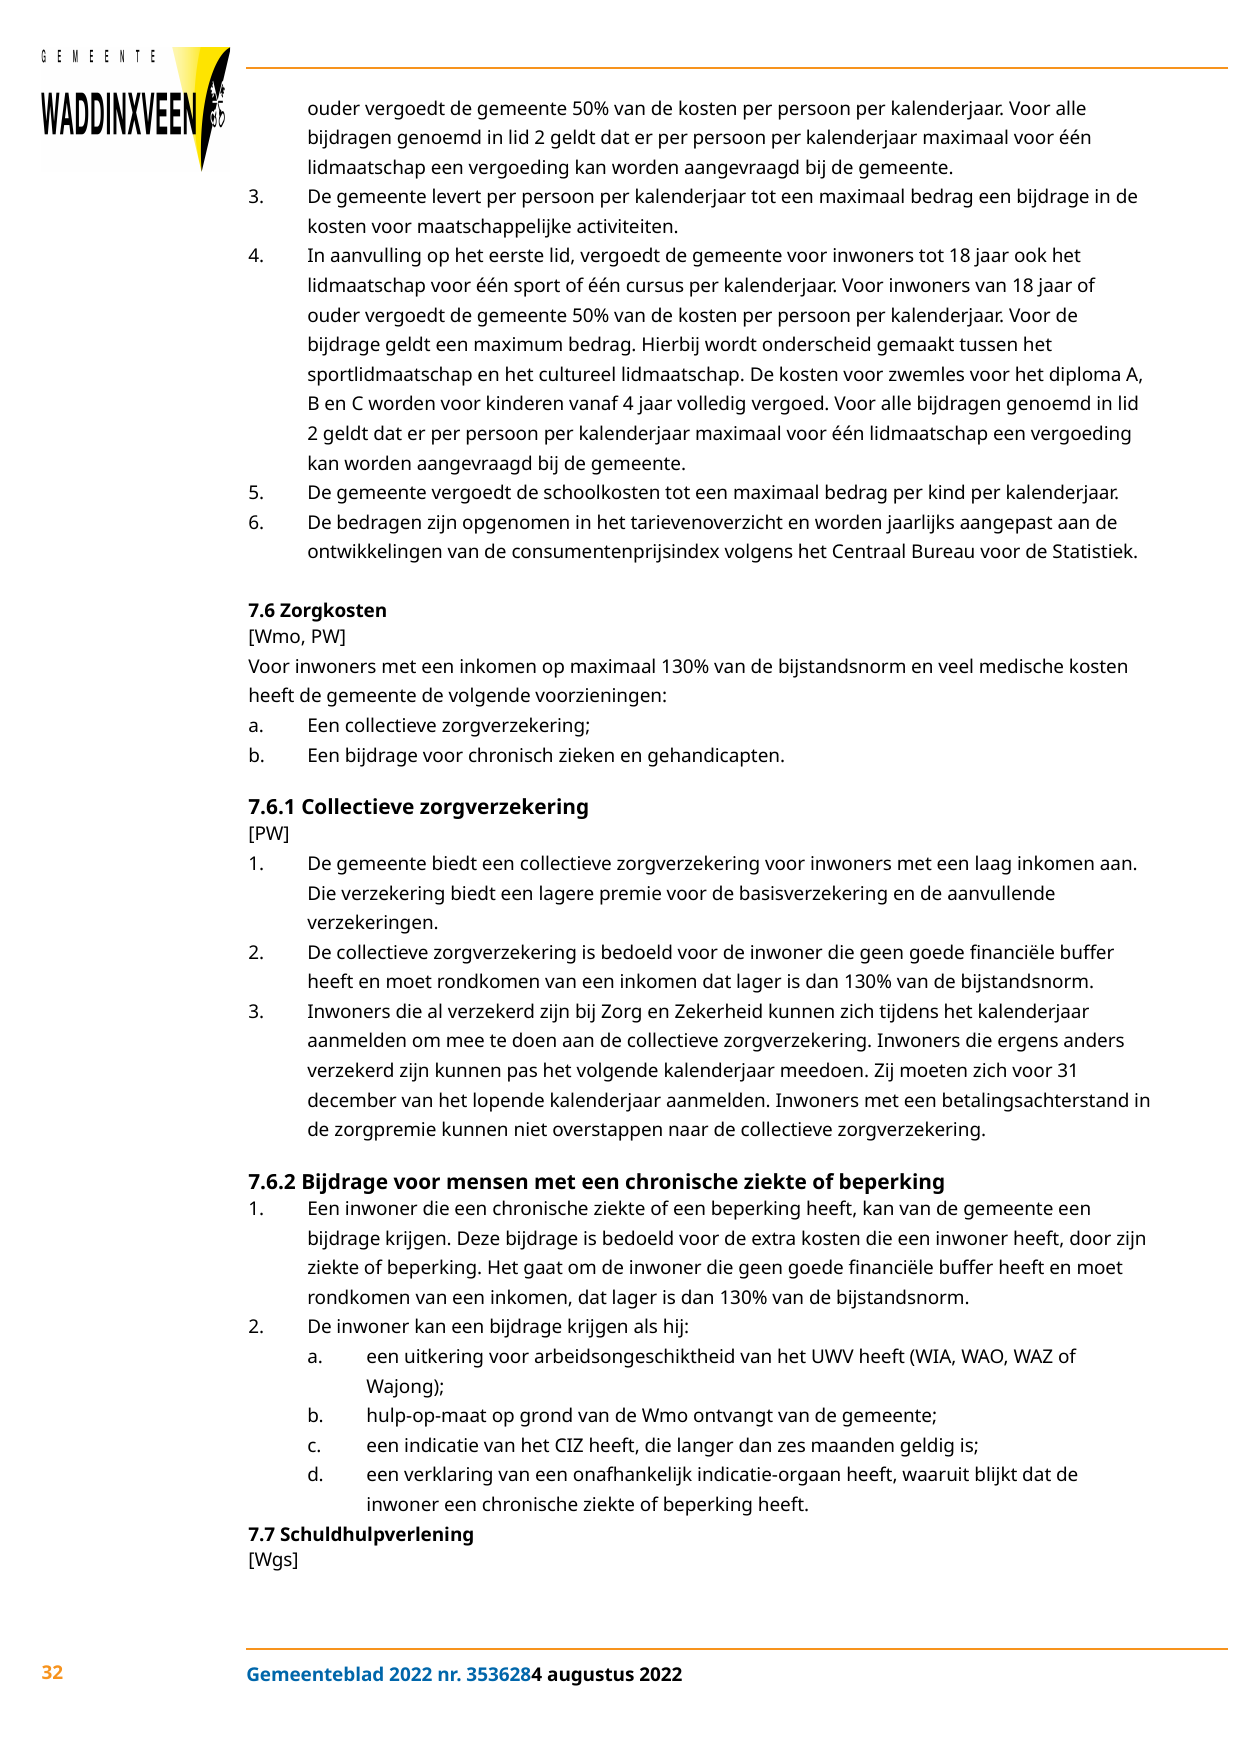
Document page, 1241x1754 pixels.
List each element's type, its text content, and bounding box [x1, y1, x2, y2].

list hulp-op-maat op grond van de Wmo ontvangt van de gemeente; [307, 1402, 1152, 1428]
list Een bijdrage voor chronisch zieken en gehandicapten. [248, 742, 1152, 767]
list ouder vergoedt de gemeente 50% van de kosten per persoon per kalenderjaar. Voor alle bijdragen genoemd in lid 2 geldt dat er per persoon per kalenderjaar maximaal voor één lidmaatschap een vergoeding kan worden aangevraagd bij de gemeente. [248, 95, 1152, 180]
text 7.6.2 Bijdrage voor mensen met een chronische ziekte of beperking [248, 1167, 1152, 1195]
text Voor inwoners met een inkomen op maximaal 130% van de bijstandsnorm en veel medische kosten heeft de gemeente de volgende voorzieningen: [248, 653, 1152, 708]
list Inwoners die al verzekerd zijn bij Zorg en Zekerheid kunnen zich tijdens het kalenderjaar aanmelden om mee te doen aan de collectieve zorgverzekering. Inwoners die ergens anders verzekerd zijn kunnen pas het volgende kalenderjaar meedoen. Zij moeten zich voor 31 december van het lopende kalenderjaar aanmelden. Inwoners met een betalingsachterstand in de zorgpremie kunnen niet overstappen naar de collectieve zorgverzekering. [248, 998, 1152, 1142]
picture [41, 47, 231, 172]
list Een inwoner die een chronische ziekte of een beperking heeft, kan van de gemeente een bijdrage krijgen. Deze bijdrage is bedoeld voor de extra kosten die een inwoner heeft, door zijn ziekte of beperking. Het gaat om de inwoner die geen goede financiële buffer heeft en moet rondkomen van een inkomen, dat lager is dan 130% van de bijstandsnorm. [248, 1195, 1152, 1310]
text 7.6 Zorgkosten [248, 598, 1152, 623]
text [Wmo, PW] [248, 623, 1152, 649]
list een verklaring van een onafhankelijk indicatie-orgaan heeft, waaruit blijkt dat de inwoner een chronische ziekte of beperking heeft. [307, 1462, 1152, 1517]
list De gemeente vergoedt de schoolkosten tot een maximaal bedrag per kind per kalenderjaar. [248, 479, 1152, 505]
text 7.7 Schuldhulpverlening [248, 1521, 1152, 1546]
list In aanvulling op het eerste lid, vergoedt de gemeente voor inwoners tot 18 jaar ook het lidmaatschap voor één sport of één cursus per kalenderjaar. Voor inwoners van 18 jaar of ouder vergoedt de gemeente 50% van de kosten per persoon per kalenderjaar. Voor de bijdrage geldt een maximum bedrag. Hierbij wordt onderscheid gemaakt tussen het sportlidmaatschap en het cultureel lidmaatschap. De kosten voor zwemles voor het diploma A, B en C worden voor kinderen vanaf 4 jaar volledig vergoed. Voor alle bijdragen genoemd in lid 2 geldt dat er per persoon per kalenderjaar maximaal voor één lidmaatschap een vergoeding kan worden aangevraagd bij de gemeente. [248, 243, 1152, 476]
list Een collectieve zorgverzekering; [248, 712, 1152, 738]
text [PW] [248, 821, 1152, 846]
list De collectieve zorgverzekering is bedoeld voor de inwoner die geen goede financiële buffer heeft en moet rondkomen van een inkomen dat lager is dan 130% van de bijstandsnorm. [248, 939, 1152, 994]
text 7.6.1 Collectieve zorgverzekering [248, 792, 1152, 821]
list De gemeente levert per persoon per kalenderjaar tot een maximaal bedrag een bijdrage in de kosten voor maatschappelijke activiteiten. [248, 183, 1152, 239]
text [Wgs] [248, 1546, 1152, 1572]
list een indicatie van het CIZ heeft, die langer dan zes maanden geldig is; [307, 1432, 1152, 1458]
list De bedragen zijn opgenomen in het tarievenoverzicht en worden jaarlijks aangepast aan de ontwikkelingen van de consumentenprijsindex volgens het Centraal Bureau voor de Statistiek. [248, 509, 1152, 564]
list een uitkering voor arbeidsongeschiktheid van het UWV heeft (WIA, WAO, WAZ of Wajong); [307, 1343, 1152, 1398]
list De gemeente biedt een collectieve zorgverzekering voor inwoners met een laag inkomen aan. Die verzekering biedt een lagere premie voor de basisverzekering en de aanvullende verzekeringen. [248, 850, 1152, 935]
list De inwoner kan een bijdrage krijgen als hij: [248, 1314, 1152, 1339]
